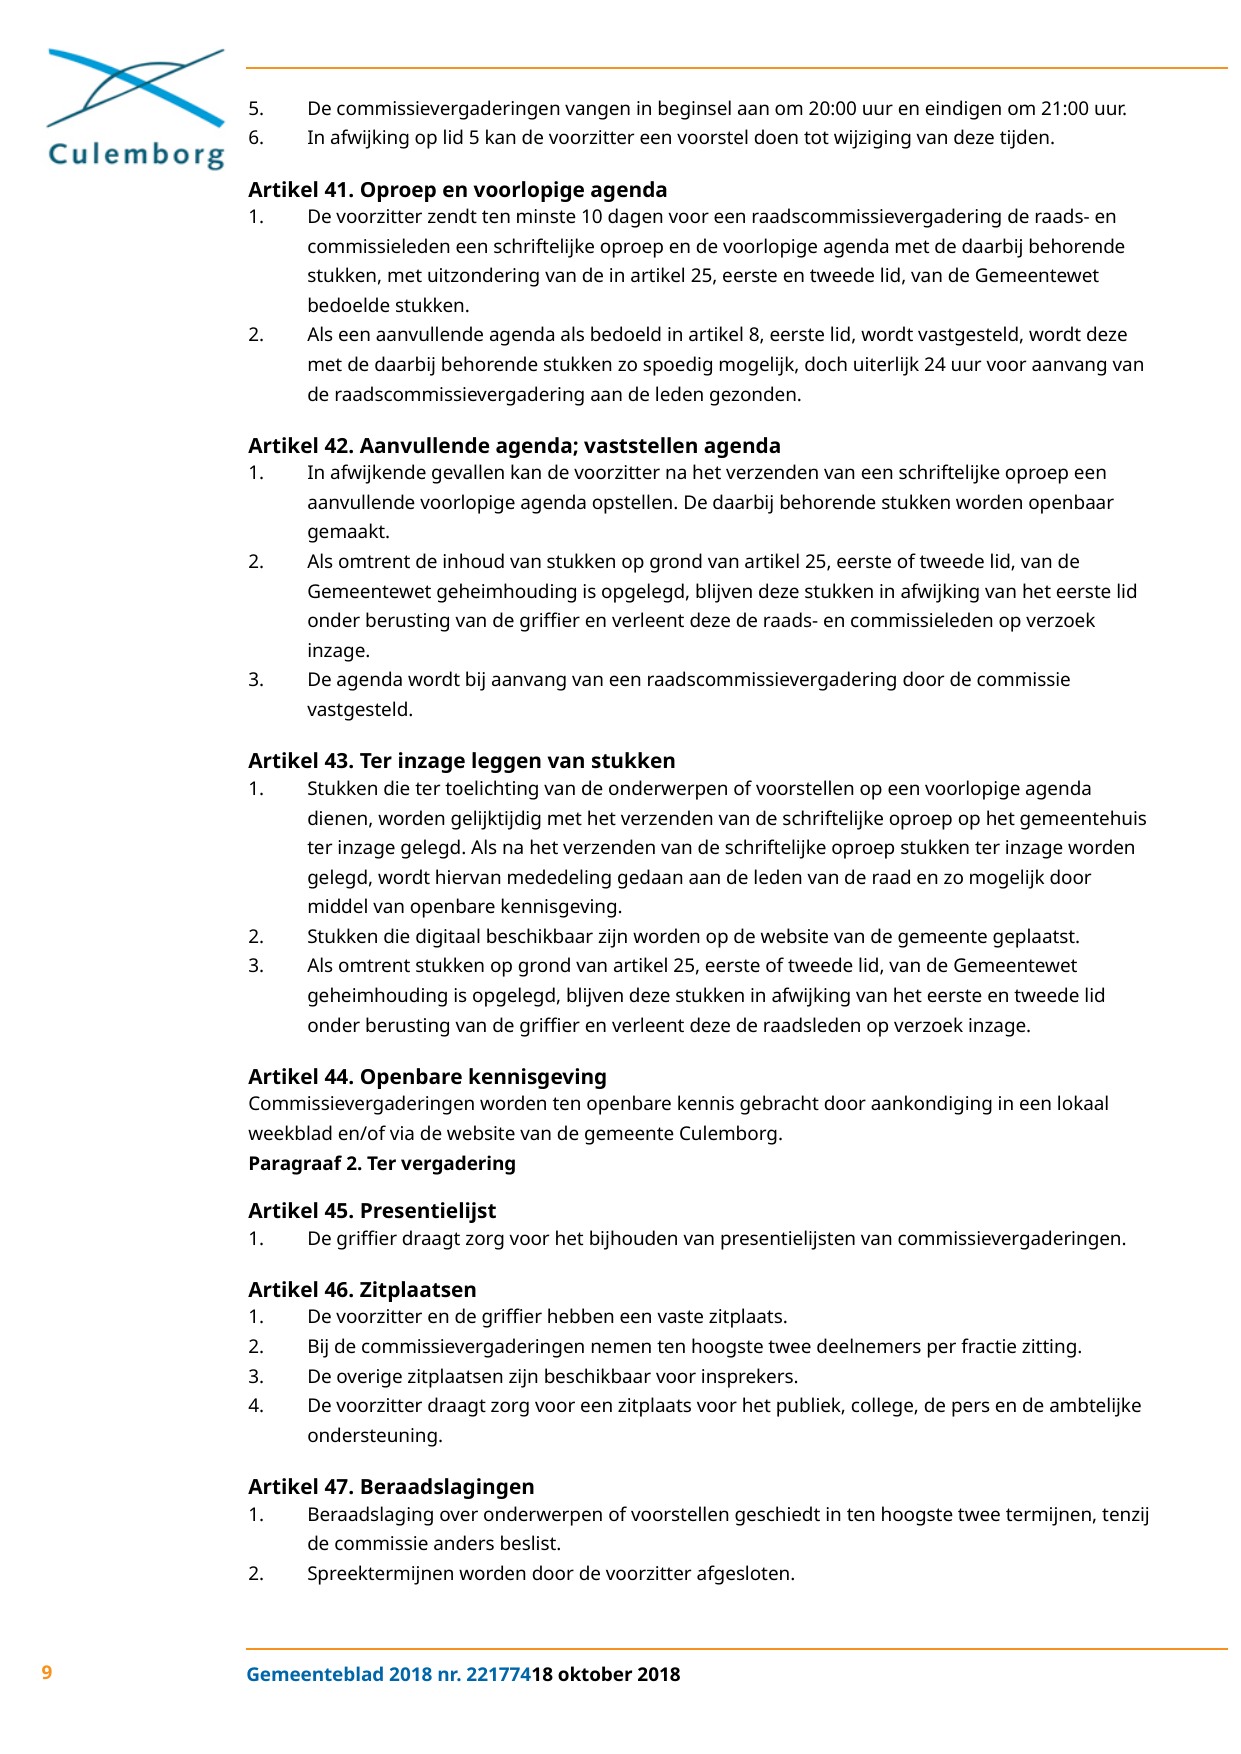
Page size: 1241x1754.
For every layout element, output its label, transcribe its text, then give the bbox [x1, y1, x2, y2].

list De agenda wordt bij aanvang van een raadscommissievergadering door de commissie vastgesteld. [248, 667, 1152, 722]
list Als omtrent de inhoud van stukken op grond van artikel 25, eerste of tweede lid, van de Gemeentewet geheimhouding is opgelegd, blijven deze stukken in afwijking van het eerste lid onder berusting van de griffier en verleent deze de raads- en commissieleden op verzoek inzage. [248, 548, 1152, 663]
list Als een aanvullende agenda als bedoeld in artikel 8, eerste lid, wordt vastgesteld, wordt deze met de daarbij behorende stukken zo spoedig mogelijk, doch uiterlijk 24 uur voor aanvang van de raadscommissievergadering aan de leden gezonden. [248, 322, 1152, 406]
list Stukken die ter toelichting van de onderwerpen of voorstellen op een voorlopige agenda dienen, worden gelijktijdig met het verzenden van de schriftelijke oproep op het gemeentehuis ter inzage gelegd. Als na het verzenden van de schriftelijke oproep stukken ter inzage worden gelegd, wordt hiervan mededeling gedaan aan de leden van de raad en zo mogelijk door middel van openbare kennisgeving. [248, 775, 1152, 919]
list De voorzitter en de griffier hebben een vaste zitplaats. [248, 1304, 1152, 1329]
text Artikel 42. Aanvullende agenda; vaststellen agenda [248, 431, 1152, 459]
list Beraadslaging over onderwerpen of voorstellen geschiedt in ten hoogste twee termijnen, tenzij de commissie anders beslist. [248, 1501, 1152, 1556]
list De voorzitter zendt ten minste 10 dagen voor een raadscommissievergadering de raads- en commissieleden een schriftelijke oproep en de voorlopige agenda met de daarbij behorende stukken, met uitzondering van de in artikel 25, eerste en tweede lid, van de Gemeentewet bedoelde stukken. [248, 203, 1152, 318]
list De voorzitter draagt zorg voor een zitplaats voor het publiek, college, de pers en de ambtelijke ondersteuning. [248, 1392, 1152, 1448]
list Als omtrent stukken op grond van artikel 25, eerste of tweede lid, van de Gemeentewet geheimhouding is opgelegd, blijven deze stukken in afwijking van het eerste en tweede lid onder berusting van de griffier en verleent deze de raadsleden op verzoek inzage. [248, 953, 1152, 1037]
list De griffier draagt zorg voor het bijhouden van presentielijsten van commissievergaderingen. [248, 1225, 1152, 1251]
list De overige zitplaatsen zijn beschikbaar voor insprekers. [248, 1363, 1152, 1388]
text Artikel 45. Presentielijst [248, 1196, 1152, 1225]
list De commissievergaderingen vangen in beginsel aan om 20:00 uur en eindigen om 21:00 uur. [248, 95, 1152, 121]
list In afwijkende gevallen kan de voorzitter na het verzenden van een schriftelijke oproep een aanvullende voorlopige agenda opstellen. De daarbij behorende stukken worden openbaar gemaakt. [248, 459, 1152, 544]
picture [41, 47, 231, 172]
text Artikel 46. Zitplaatsen [248, 1275, 1152, 1304]
text Artikel 47. Beraadslagingen [248, 1472, 1152, 1501]
text Commissievergaderingen worden ten openbare kennis gebracht door aankondiging in een lokaal weekblad en/of via de website van de gemeente Culemborg. [248, 1091, 1152, 1146]
list Spreektermijnen worden door de voorzitter afgesloten. [248, 1560, 1152, 1586]
text Artikel 43. Ter inzage leggen van stukken [248, 747, 1152, 775]
text Paragraaf 2. Ter vergadering [248, 1150, 1152, 1176]
text Artikel 41. Oproep en voorlopige agenda [248, 175, 1152, 203]
list Stukken die digitaal beschikbaar zijn worden op de website van de gemeente geplaatst. [248, 923, 1152, 949]
list In afwijking op lid 5 kan de voorzitter een voorstel doen tot wijziging van deze tijden. [248, 124, 1152, 150]
list Bij de commissievergaderingen nemen ten hoogste twee deelnemers per fractie zitting. [248, 1333, 1152, 1359]
text Artikel 44. Openbare kennisgeving [248, 1062, 1152, 1091]
